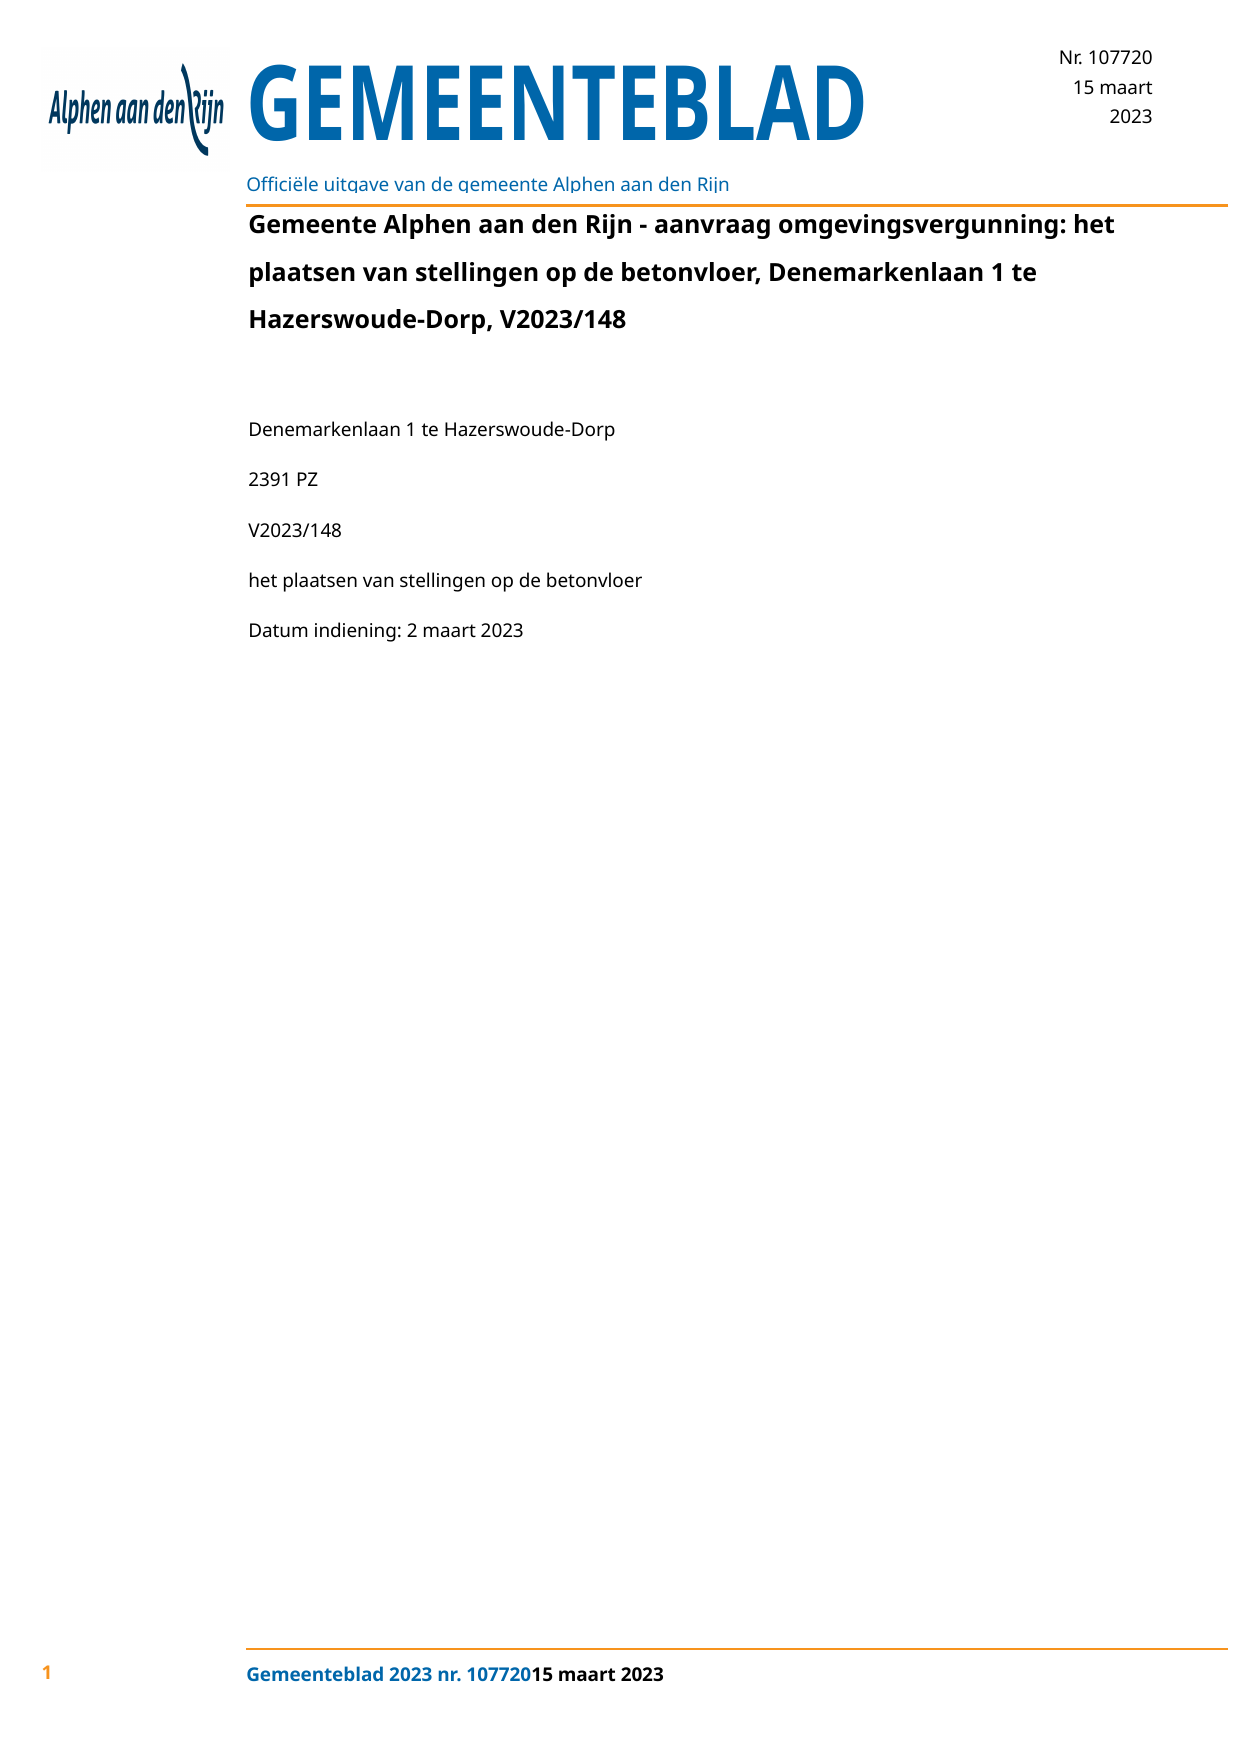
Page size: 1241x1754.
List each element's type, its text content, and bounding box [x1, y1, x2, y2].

text Datum indiening: 2 maart 2023 [248, 618, 1152, 643]
text V2023/148 [248, 517, 1152, 542]
picture [41, 47, 231, 172]
text Gemeente Alphen aan den Rijn - aanvraag omgevingsvergunning: het plaatsen van stellingen op de betonvloer, Denemarkenlaan 1 te Hazerswoude-Dorp, V2023/148 [248, 207, 1152, 336]
text het plaatsen van stellingen op de betonvloer [248, 567, 1152, 593]
text 2391 PZ [248, 466, 1152, 492]
text Denemarkenlaan 1 te Hazerswoude-Dorp [248, 416, 1152, 442]
